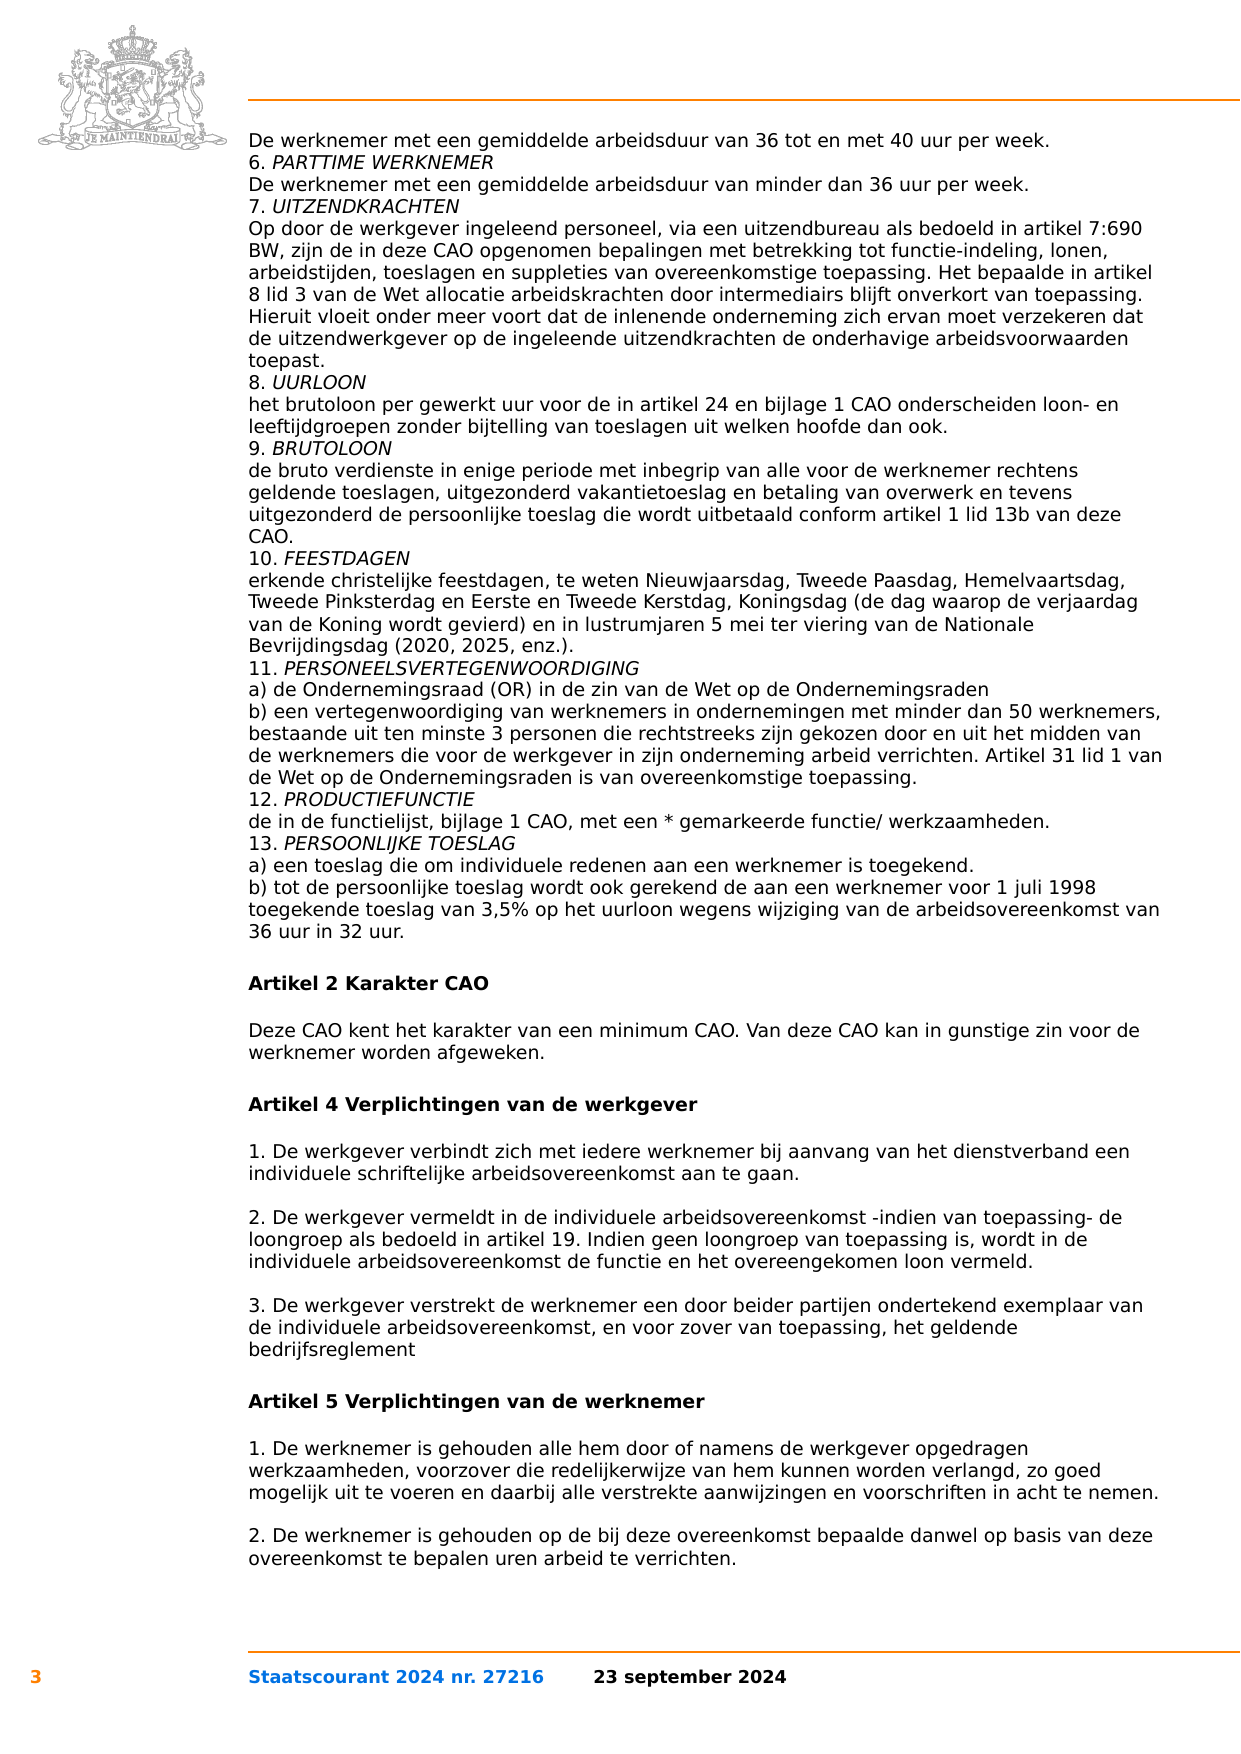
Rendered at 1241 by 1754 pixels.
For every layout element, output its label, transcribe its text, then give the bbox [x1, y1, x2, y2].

text 11. PERSONEELSVERTEGENWOORDIGING [248, 657, 1163, 679]
text De werknemer met een gemiddelde arbeidsduur van 36 tot en met 40 uur per week. [248, 130, 1163, 152]
text 6. PARTTIME WERKNEMER [248, 152, 1163, 174]
text 9. BRUTOLOON [248, 438, 1163, 459]
subtitle Artikel 2 Karakter CAO [248, 973, 1163, 995]
subtitle Artikel 5 Verplichtingen van de werknemer [248, 1391, 1163, 1413]
text 1. De werknemer is gehouden alle hem door of namens de werkgever opgedragen werkzaamheden, voorzover die redelijkerwijze van hem kunnen worden verlangd, zo goed mogelijk uit te voeren en daarbij alle verstrekte aanwijzingen en voorschriften in acht te nemen. [248, 1438, 1163, 1503]
text 7. UITZENDKRACHTEN [248, 196, 1163, 218]
picture [38, 25, 227, 150]
text 1. De werkgever verbindt zich met iedere werknemer bij aanvang van het dienstverband een individuele schriftelijke arbeidsovereenkomst aan te gaan. [248, 1141, 1163, 1185]
text De werknemer met een gemiddelde arbeidsduur van minder dan 36 uur per week. [248, 174, 1163, 196]
subtitle Artikel 4 Verplichtingen van de werkgever [248, 1094, 1163, 1116]
text 13. PERSOONLIJKE TOESLAG [248, 833, 1163, 855]
text de bruto verdienste in enige periode met inbegrip van alle voor de werknemer rechtens geldende toeslagen, uitgezonderd vakantietoeslag en betaling van overwerk en tevens uitgezonderd de persoonlijke toeslag die wordt uitbetaald conform artikel 1 lid 13b van deze CAO. [248, 459, 1163, 547]
text 8. UURLOON [248, 372, 1163, 394]
text 3. De werkgever verstrekt de werknemer een door beider partijen ondertekend exemplaar van de individuele arbeidsovereenkomst, en voor zover van toepassing, het geldende bedrijfsreglement [248, 1295, 1163, 1361]
text 2. De werknemer is gehouden op de bij deze overeenkomst bepaalde danwel op basis van deze overeenkomst te bepalen uren arbeid te verrichten. [248, 1525, 1163, 1569]
text Deze CAO kent het karakter van een minimum CAO. Van deze CAO kan in gunstige zin voor de werknemer worden afgeweken. [248, 1020, 1163, 1064]
text 12. PRODUCTIEFUNCTIE [248, 789, 1163, 811]
text a) de Ondernemingsraad (OR) in de zin van de Wet op de Ondernemingsraden [248, 679, 1163, 701]
text de in de functielijst, bijlage 1 CAO, met een * gemarkeerde functie/ werkzaamheden. [248, 811, 1163, 833]
text a) een toeslag die om individuele redenen aan een werknemer is toegekend. [248, 855, 1163, 877]
text b) tot de persoonlijke toeslag wordt ook gerekend de aan een werknemer voor 1 juli 1998 toegekende toeslag van 3,5% op het uurloon wegens wijziging van de arbeidsovereenkomst van 36 uur in 32 uur. [248, 877, 1163, 943]
text Op door de werkgever ingeleend personeel, via een uitzendbureau als bedoeld in artikel 7:690 BW, zijn de in deze CAO opgenomen bepalingen met betrekking tot functie-indeling, lonen, arbeidstijden, toeslagen en suppleties van overeenkomstige toepassing. Het bepaalde in artikel 8 lid 3 van de Wet allocatie arbeidskrachten door intermediairs blijft onverkort van toepassing. Hieruit vloeit onder meer voort dat de inlenende onderneming zich ervan moet verzekeren dat de uitzendwerkgever op de ingeleende uitzendkrachten de onderhavige arbeidsvoorwaarden toepast. [248, 218, 1163, 372]
text erkende christelijke feestdagen, te weten Nieuwjaarsdag, Tweede Paasdag, Hemelvaartsdag, Tweede Pinksterdag en Eerste en Tweede Kerstdag, Koningsdag (de dag waarop de verjaardag van de Koning wordt gevierd) en in lustrumjaren 5 mei ter viering van de Nationale Bevrijdingsdag (2020, 2025, enz.). [248, 569, 1163, 657]
text het brutoloon per gewerkt uur voor de in artikel 24 en bijlage 1 CAO onderscheiden loon- en leeftijdgroepen zonder bijtelling van toeslagen uit welken hoofde dan ook. [248, 394, 1163, 438]
text 10. FEESTDAGEN [248, 547, 1163, 569]
text b) een vertegenwoordiging van werknemers in ondernemingen met minder dan 50 werknemers, bestaande uit ten minste 3 personen die rechtstreeks zijn gekozen door en uit het midden van de werknemers die voor de werkgever in zijn onderneming arbeid verrichten. Artikel 31 lid 1 van de Wet op de Ondernemingsraden is van overeenkomstige toepassing. [248, 701, 1163, 789]
text 2. De werkgever vermeldt in de individuele arbeidsovereenkomst -indien van toepassing- de loongroep als bedoeld in artikel 19. Indien geen loongroep van toepassing is, wordt in de individuele arbeidsovereenkomst de functie en het overeengekomen loon vermeld. [248, 1207, 1163, 1273]
